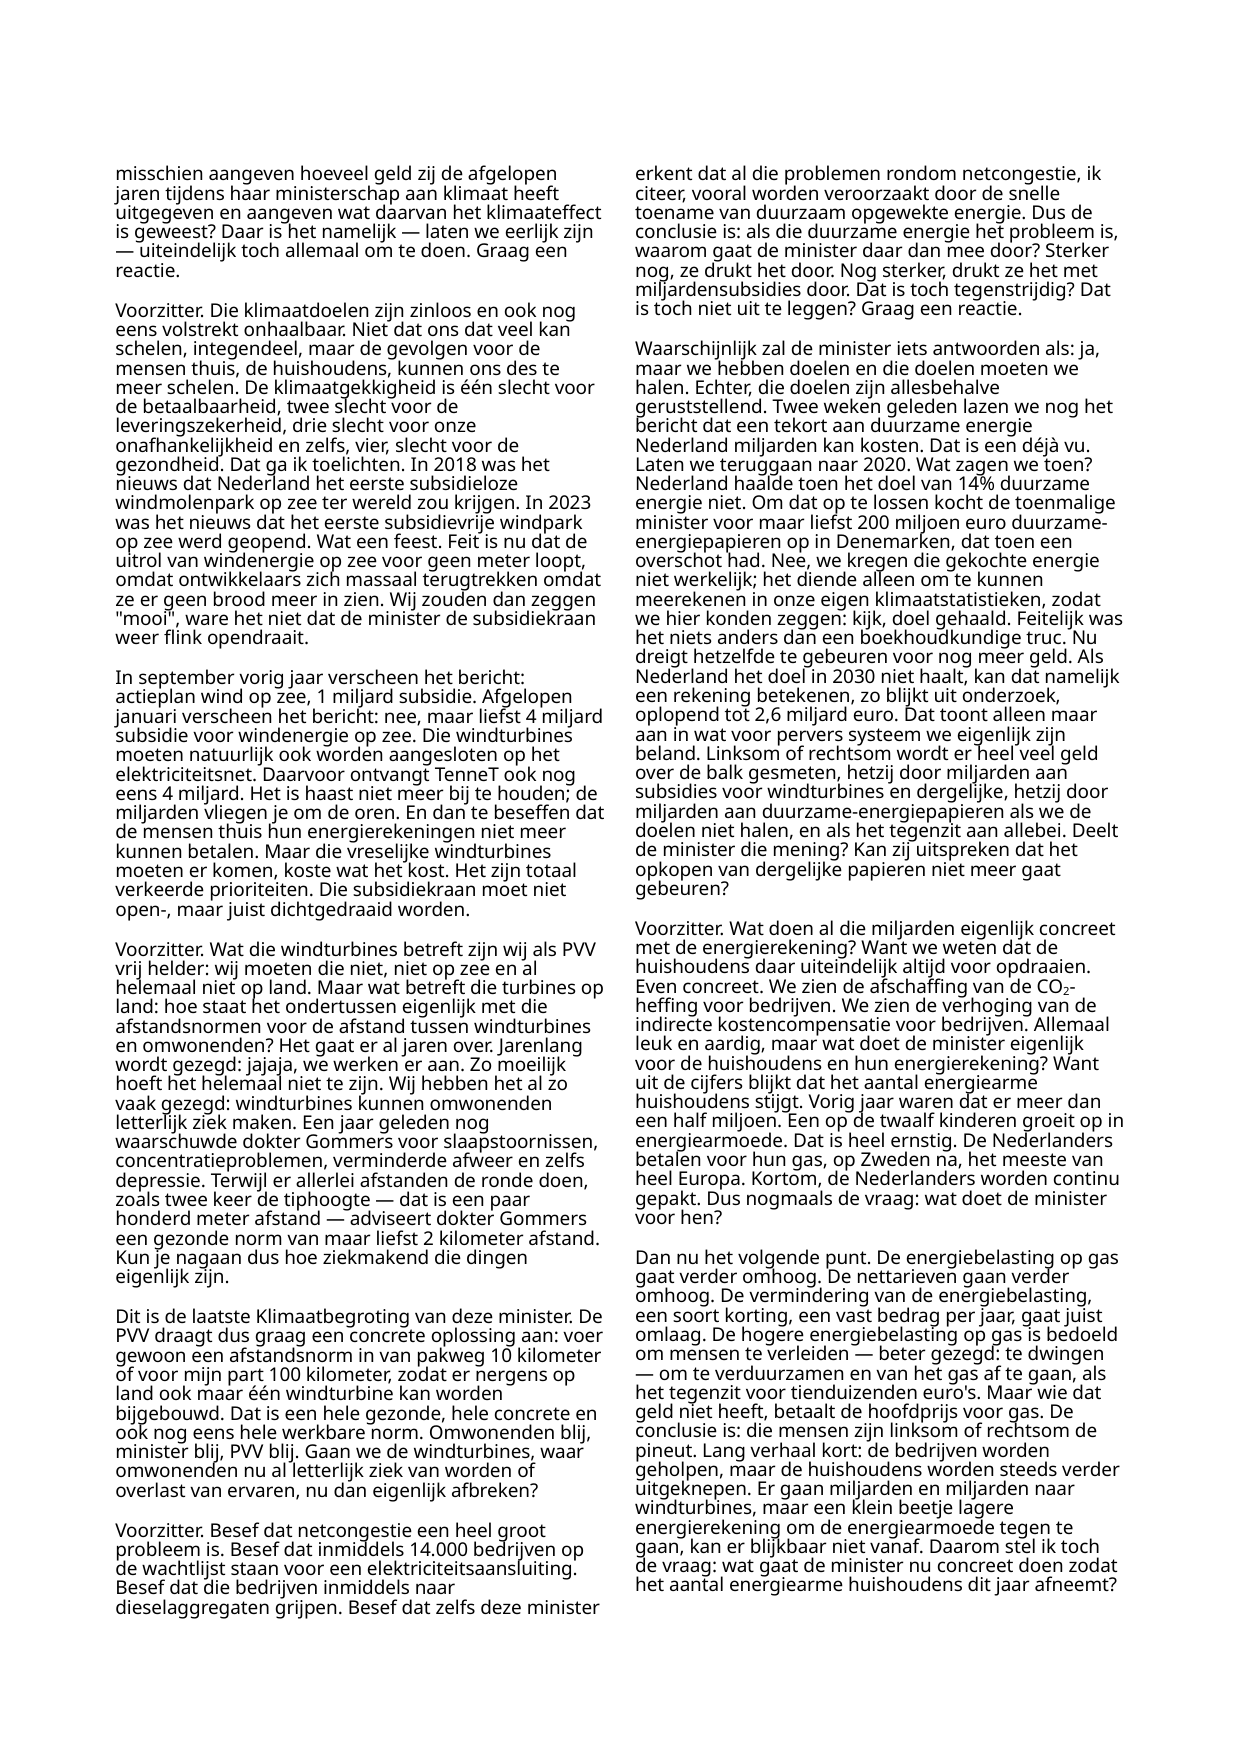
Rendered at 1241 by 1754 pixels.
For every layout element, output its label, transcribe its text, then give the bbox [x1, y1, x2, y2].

text erkent dat al die problemen rondom netcongestie, ik citeer, vooral worden veroorzaakt door de snelle toename van duurzaam opgewekte energie. Dus de conclusie is: als die duurzame energie het probleem is, waarom gaat de minister daar dan mee door? Sterker nog, ze drukt het door. Nog sterker, drukt ze het met miljardensubsidies door. Dat is toch tegenstrijdig? Dat is toch niet uit te leggen? Graag een reactie. [635, 165, 1125, 319]
text Voorzitter. Wat doen al die miljarden eigenlijk concreet met de energierekening? Want we weten dat de huishoudens daar uiteindelijk altijd voor opdraaien. Even concreet. We zien de afschaffing van de CO2-heffing voor bedrijven. We zien de verhoging van de indirecte kostencompensatie voor bedrijven. Allemaal leuk en aardig, maar wat doet de minister eigenlijk voor de huishoudens en hun energierekening? Want uit de cijfers blijkt dat het aantal energiearme huishoudens stijgt. Vorig jaar waren dat er meer dan een half miljoen. Een op de twaalf kinderen groeit op in energiearmoede. Dat is heel ernstig. De Nederlanders betalen voor hun gas, op Zweden na, het meeste van heel Europa. Kortom, de Nederlanders worden continu gepakt. Dus nogmaals de vraag: wat doet de minister voor hen? [635, 920, 1125, 1228]
text misschien aangeven hoeveel geld zij de afgelopen jaren tijdens haar ministerschap aan klimaat heeft uitgegeven en aangeven wat daarvan het klimaateffect is geweest? Daar is het namelijk — laten we eerlijk zijn — uiteindelijk toch allemaal om te doen. Graag een reactie. [115, 165, 605, 281]
text Dan nu het volgende punt. De energiebelasting op gas gaat verder omhoog. De nettarieven gaan verder omhoog. De vermindering van de energiebelasting, een soort korting, een vast bedrag per jaar, gaat juist omlaag. De hogere energiebelasting op gas is bedoeld om mensen te verleiden — beter gezegd: te dwingen — om te verduurzamen en van het gas af te gaan, als het tegenzit voor tienduizenden euro's. Maar wie dat geld niet heeft, betaalt de hoofdprijs voor gas. De conclusie is: die mensen zijn linksom of rechtsom de pineut. Lang verhaal kort: de bedrijven worden geholpen, maar de huishoudens worden steeds verder uitgeknepen. Er gaan miljarden en miljarden naar windturbines, maar een klein beetje lagere energierekening om de energiearmoede tegen te gaan, kan er blijkbaar niet vanaf. Daarom stel ik toch de vraag: wat gaat de minister nu concreet doen zodat het aantal energiearme huishoudens dit jaar afneemt? [635, 1249, 1125, 1596]
text In september vorig jaar verscheen het bericht: actieplan wind op zee, 1 miljard subsidie. Afgelopen januari verscheen het bericht: nee, maar liefst 4 miljard subsidie voor windenergie op zee. Die windturbines moeten natuurlijk ook worden aangesloten op het elektriciteitsnet. Daarvoor ontvangt TenneT ook nog eens 4 miljard. Het is haast niet meer bij te houden; de miljarden vliegen je om de oren. En dan te beseffen dat de mensen thuis hun energierekeningen niet meer kunnen betalen. Maar die vreselijke windturbines moeten er komen, koste wat het kost. Het zijn totaal verkeerde prioriteiten. Die subsidiekraan moet niet open-, maar juist dichtgedraaid worden. [115, 669, 605, 920]
text Voorzitter. Wat die windturbines betreft zijn wij als PVV vrij helder: wij moeten die niet, niet op zee en al helemaal niet op land. Maar wat betreft die turbines op land: hoe staat het ondertussen eigenlijk met die afstandsnormen voor de afstand tussen windturbines en omwonenden? Het gaat er al jaren over. Jarenlang wordt gezegd: jajaja, we werken er aan. Zo moeilijk hoeft het helemaal niet te zijn. Wij hebben het al zo vaak gezegd: windturbines kunnen omwonenden letterlijk ziek maken. Een jaar geleden nog waarschuwde dokter Gommers voor slaapstoornissen, concentratieproblemen, verminderde afweer en zelfs depressie. Terwijl er allerlei afstanden de ronde doen, zoals twee keer de tiphoogte — dat is een paar honderd meter afstand — adviseert dokter Gommers een gezonde norm van maar liefst 2 kilometer afstand. Kun je nagaan dus hoe ziekmakend die dingen eigenlijk zijn. [115, 941, 605, 1287]
text Dit is de laatste Klimaatbegroting van deze minister. De PVV draagt dus graag een concrete oplossing aan: voer gewoon een afstandsnorm in van pakweg 10 kilometer of voor mijn part 100 kilometer, zodat er nergens op land ook maar één windturbine kan worden bijgebouwd. Dat is een hele gezonde, hele concrete en ook nog eens hele werkbare norm. Omwonenden blij, minister blij, PVV blij. Gaan we de windturbines, waar omwonenden nu al letterlijk ziek van worden of overlast van ervaren, nu dan eigenlijk afbreken? [115, 1308, 605, 1501]
text Voorzitter. Die klimaatdoelen zijn zinloos en ook nog eens volstrekt onhaalbaar. Niet dat ons dat veel kan schelen, integendeel, maar de gevolgen voor de mensen thuis, de huishoudens, kunnen ons des te meer schelen. De klimaatgekkigheid is één slecht voor de betaalbaarheid, twee slecht voor de leveringszekerheid, drie slecht voor onze onafhankelijkheid en zelfs, vier, slecht voor de gezondheid. Dat ga ik toelichten. In 2018 was het nieuws dat Nederland het eerste subsidieloze windmolenpark op zee ter wereld zou krijgen. In 2023 was het nieuws dat het eerste subsidievrije windpark op zee werd geopend. Wat een feest. Feit is nu dat de uitrol van windenergie op zee voor geen meter loopt, omdat ontwikkelaars zich massaal terugtrekken omdat ze er geen brood meer in zien. Wij zouden dan zeggen "mooi", ware het niet dat de minister de subsidiekraan weer flink opendraait. [115, 302, 605, 648]
text Voorzitter. Besef dat netcongestie een heel groot probleem is. Besef dat inmiddels 14.000 bedrijven op de wachtlijst staan voor een elektriciteitsaansluiting. Besef dat die bedrijven inmiddels naar dieselaggregaten grijpen. Besef dat zelfs deze minister [115, 1522, 605, 1618]
text Waarschijnlijk zal de minister iets antwoorden als: ja, maar we hebben doelen en die doelen moeten we halen. Echter, die doelen zijn allesbehalve geruststellend. Twee weken geleden lazen we nog het bericht dat een tekort aan duurzame energie Nederland miljarden kan kosten. Dat is een déjà vu. Laten we teruggaan naar 2020. Wat zagen we toen? Nederland haalde toen het doel van 14% duurzame energie niet. Om dat op te lossen kocht de toenmalige minister voor maar liefst 200 miljoen euro duurzame- energiepapieren op in Denemarken, dat toen een overschot had. Nee, we kregen die gekochte energie niet werkelijk; het diende alleen om te kunnen meerekenen in onze eigen klimaatstatistieken, zodat we hier konden zeggen: kijk, doel gehaald. Feitelijk was het niets anders dan een boekhoudkundige truc. Nu dreigt hetzelfde te gebeuren voor nog meer geld. Als Nederland het doel in 2030 niet haalt, kan dat namelijk een rekening betekenen, zo blijkt uit onderzoek, oplopend tot 2,6 miljard euro. Dat toont alleen maar aan in wat voor pervers systeem we eigenlijk zijn beland. Linksom of rechtsom wordt er heel veel geld over de balk gesmeten, hetzij door miljarden aan subsidies voor windturbines en dergelijke, hetzij door miljarden aan duurzame-energiepapieren als we de doelen niet halen, en als het tegenzit aan allebei. Deelt de minister die mening? Kan zij uitspreken dat het opkopen van dergelijke papieren niet meer gaat gebeuren? [635, 340, 1125, 899]
